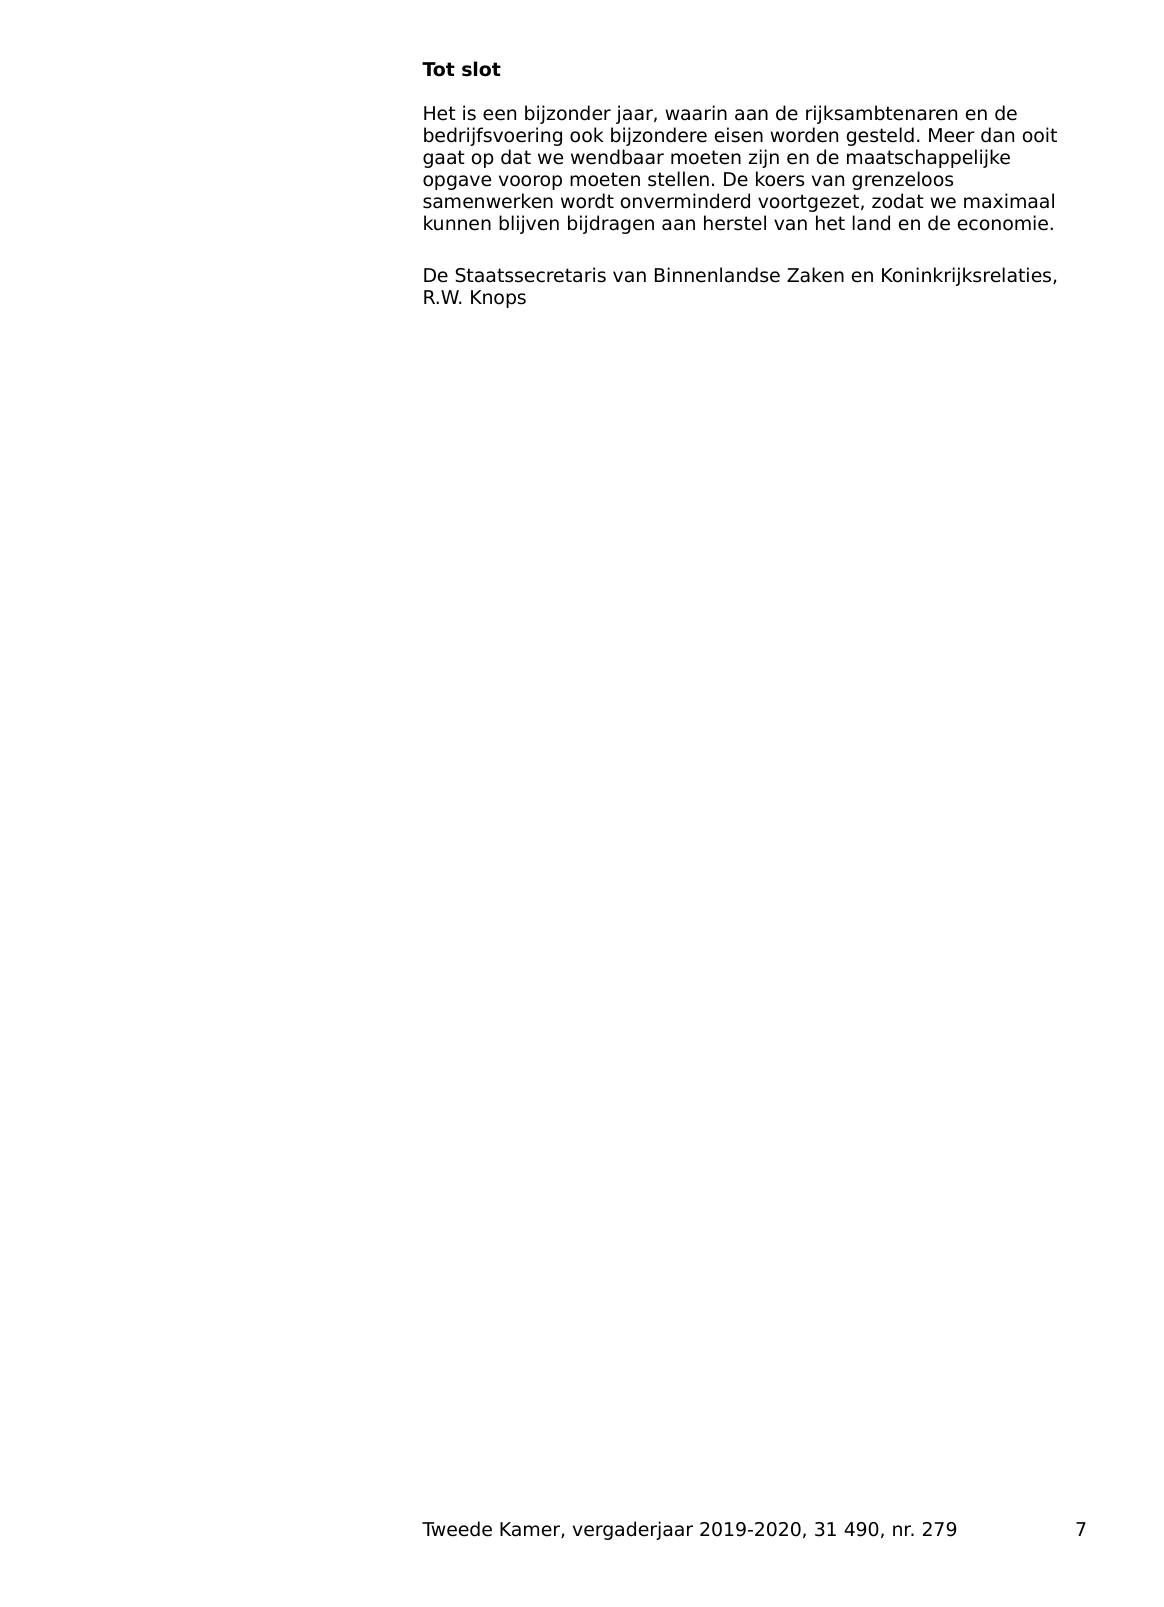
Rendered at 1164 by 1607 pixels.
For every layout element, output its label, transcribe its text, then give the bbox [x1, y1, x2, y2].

text Het is een bijzonder jaar, waarin aan de rijksambtenaren en de bedrijfsvoering ook bijzondere eisen worden gesteld. Meer dan ooit gaat op dat we wendbaar moeten zijn en de maatschappelijke opgave voorop moeten stellen. De koers van grenzeloos samenwerken wordt onverminderd voortgezet, zodat we maximaal kunnen blijven bijdragen aan herstel van het land en de economie. [422, 103, 1087, 235]
subtitle Tot slot [422, 59, 1087, 81]
text De Staatssecretaris van Binnenlandse Zaken en Koninkrijksrelaties, R.W. Knops [422, 265, 1087, 309]
